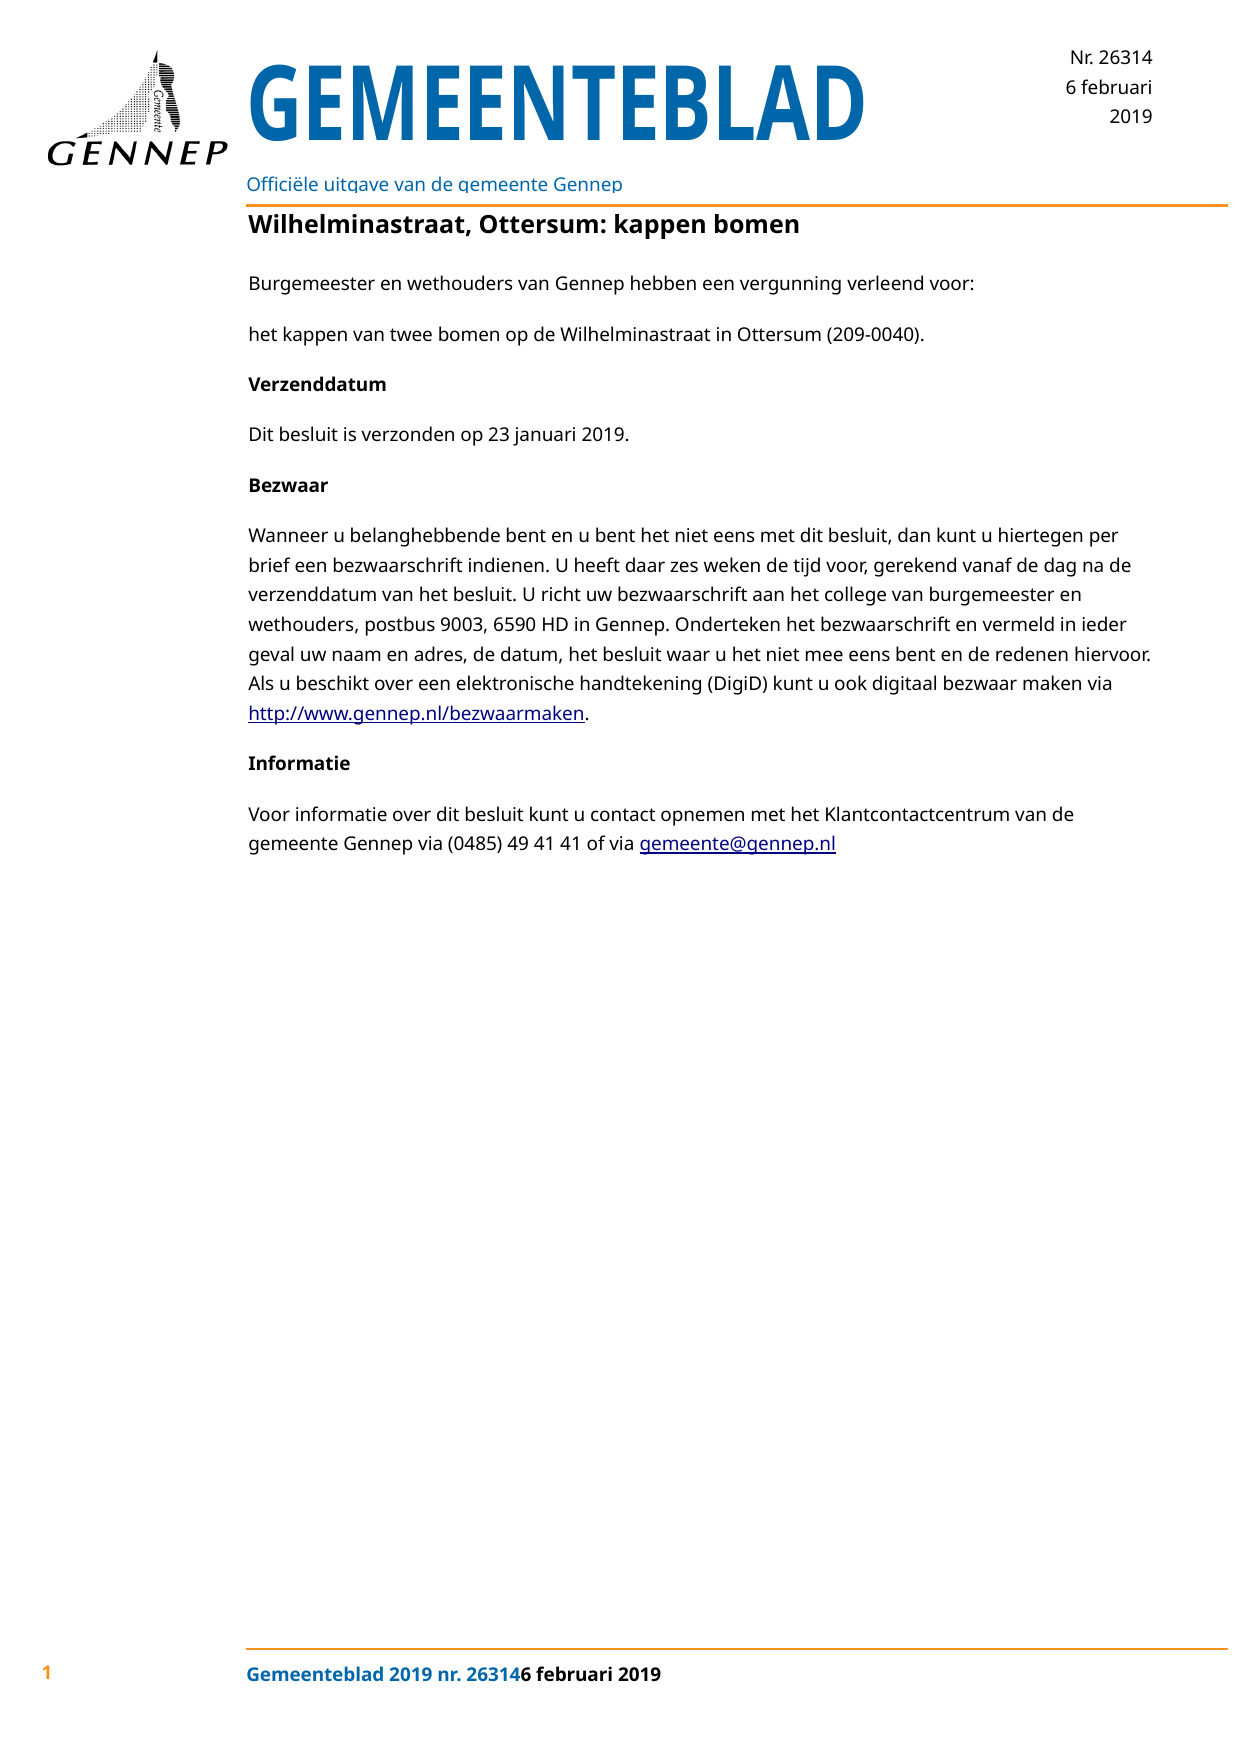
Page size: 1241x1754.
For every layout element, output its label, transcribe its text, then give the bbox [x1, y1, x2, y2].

text Informatie [248, 750, 1152, 776]
text Dit besluit is verzonden op 23 januari 2019. [248, 422, 1152, 447]
text Verzenddatum [248, 371, 1152, 397]
picture [41, 47, 231, 172]
text Voor informatie over dit besluit kunt u contact opnemen met het Klantcontactcentrum van de gemeente Gennep via (0485) 49 41 41 of via gemeente@gennep.nl [248, 801, 1152, 856]
text Bezwaar [248, 472, 1152, 498]
text Burgemeester en wethouders van Gennep hebben een vergunning verleend voor: [248, 270, 1152, 296]
text Wilhelminastraat, Ottersum: kappen bomen [248, 207, 1152, 241]
text het kappen van twee bomen op de Wilhelminastraat in Ottersum (209-0040). [248, 321, 1152, 346]
text Wanneer u belanghebbende bent en u bent het niet eens met dit besluit, dan kunt u hiertegen per brief een bezwaarschrift indienen. U heeft daar zes weken de tijd voor, gerekend vanaf de dag na de verzenddatum van het besluit. U richt uw bezwaarschrift aan het college van burgemeester en wethouders, postbus 9003, 6590 HD in Gennep. Onderteken het bezwaarschrift en vermeld in ieder geval uw naam en adres, de datum, het besluit waar u het niet mee eens bent en de redenen hiervoor. Als u beschikt over een elektronische handtekening (DigiD) kunt u ook digitaal bezwaar maken via http://www.gennep.nl/bezwaarmaken. [248, 522, 1152, 726]
